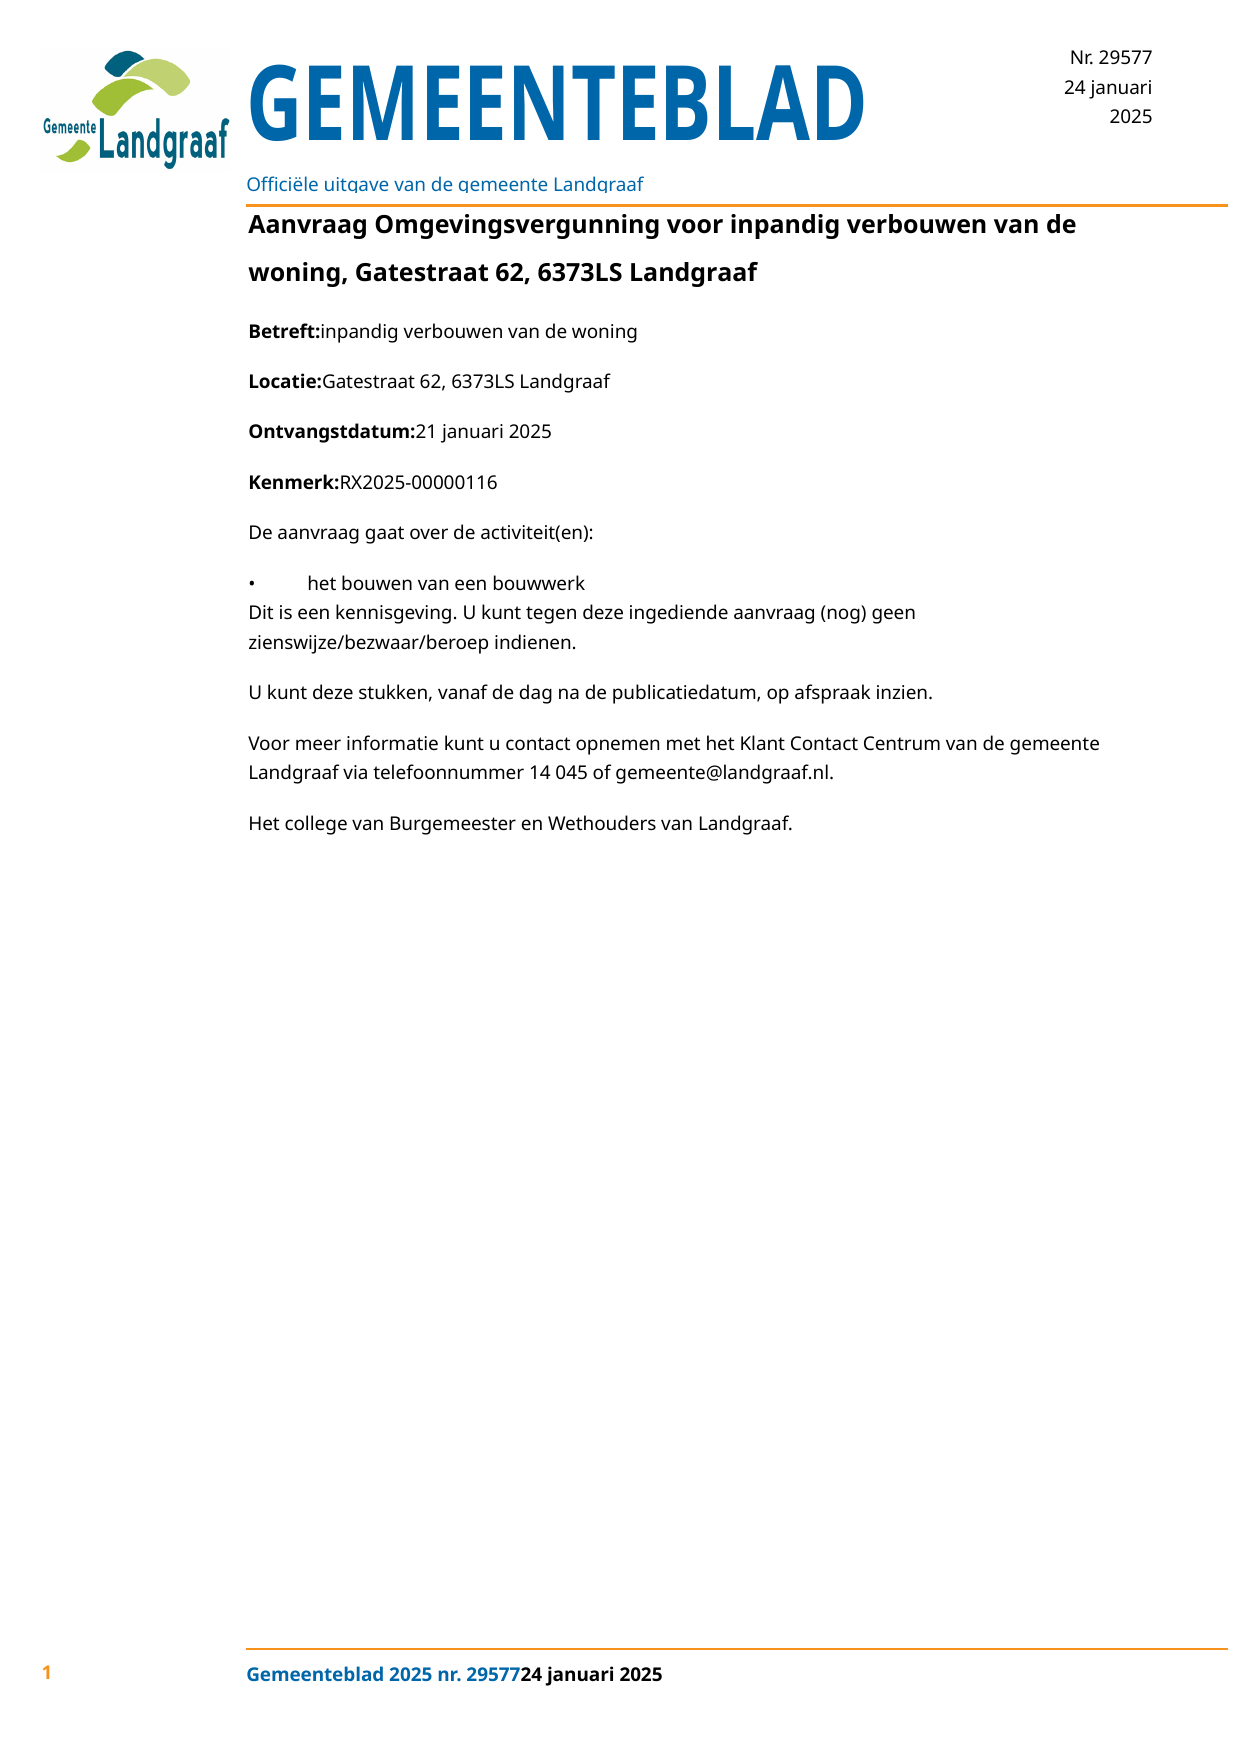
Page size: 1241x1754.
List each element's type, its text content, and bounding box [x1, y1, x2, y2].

text Voor meer informatie kunt u contact opnemen met het Klant Contact Centrum van de gemeente Landgraaf via telefoonnummer 14 045 of gemeente@landgraaf.nl. [248, 730, 1152, 785]
list het bouwen van een bouwwerk [248, 570, 1152, 596]
text Betreft:inpandig verbouwen van de woning [248, 318, 1152, 344]
text Kenmerk:RX2025-00000116 [248, 469, 1152, 495]
text De aanvraag gaat over de activiteit(en): [248, 519, 1152, 545]
text Dit is een kennisgeving. U kunt tegen deze ingediende aanvraag (nog) geen zienswijze/bezwaar/beroep indienen. [248, 599, 1152, 655]
text Ontvangstdatum:21 januari 2025 [248, 419, 1152, 444]
text Locatie:Gatestraat 62, 6373LS Landgraaf [248, 368, 1152, 394]
text Het college van Burgemeester en Wethouders van Landgraaf. [248, 810, 1152, 836]
text U kunt deze stukken, vanaf de dag na de publicatiedatum, op afspraak inzien. [248, 679, 1152, 705]
picture [41, 47, 231, 172]
text Aanvraag Omgevingsvergunning voor inpandig verbouwen van de woning, Gatestraat 62, 6373LS Landgraaf [248, 207, 1152, 288]
